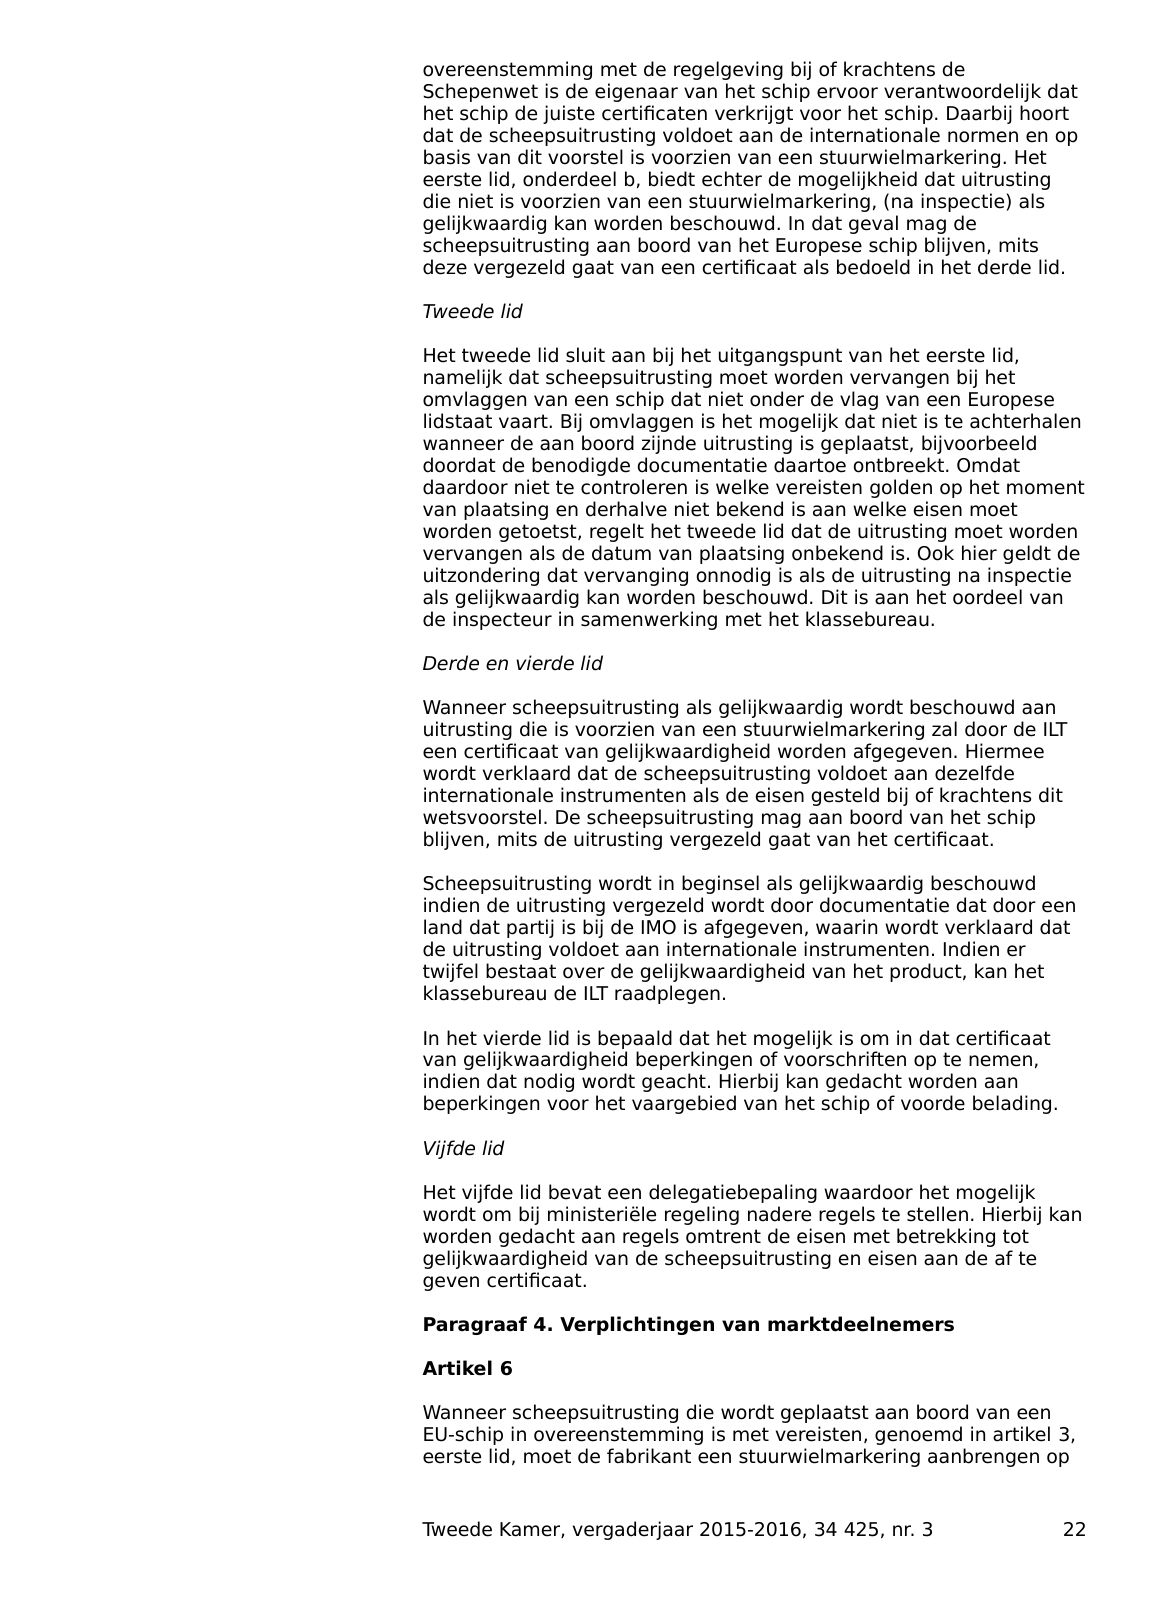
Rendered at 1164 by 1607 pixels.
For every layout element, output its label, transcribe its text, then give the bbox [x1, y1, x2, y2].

text Het tweede lid sluit aan bij het uitgangspunt van het eerste lid, namelijk dat scheepsuitrusting moet worden vervangen bij het omvlaggen van een schip dat niet onder de vlag van een Europese lidstaat vaart. Bij omvlaggen is het mogelijk dat niet is te achterhalen wanneer de aan boord zijnde uitrusting is geplaatst, bijvoorbeeld doordat de benodigde documentatie daartoe ontbreekt. Omdat daardoor niet te controleren is welke vereisten golden op het moment van plaatsing en derhalve niet bekend is aan welke eisen moet worden getoetst, regelt het tweede lid dat de uitrusting moet worden vervangen als de datum van plaatsing onbekend is. Ook hier geldt de uitzondering dat vervanging onnodig is als de uitrusting na inspectie als gelijkwaardig kan worden beschouwd. Dit is aan het oordeel van de inspecteur in samenwerking met het klassebureau. [422, 345, 1087, 631]
text Het vijfde lid bevat een delegatiebepaling waardoor het mogelijk wordt om bij ministeriële regeling nadere regels te stellen. Hierbij kan worden gedacht aan regels omtrent de eisen met betrekking tot gelijkwaardigheid van de scheepsuitrusting en eisen aan de af te geven certificaat. [422, 1182, 1087, 1292]
text Scheepsuitrusting wordt in beginsel als gelijkwaardig beschouwd indien de uitrusting vergezeld wordt door documentatie dat door een land dat partij is bij de IMO is afgegeven, waarin wordt verklaard dat de uitrusting voldoet aan internationale instrumenten. Indien er twijfel bestaat over de gelijkwaardigheid van het product, kan het klassebureau de ILT raadplegen. [422, 873, 1087, 1005]
subtitle Artikel 6 [422, 1358, 1087, 1380]
text In het vierde lid is bepaald dat het mogelijk is om in dat certificaat van gelijkwaardigheid beperkingen of voorschriften op te nemen, indien dat nodig wordt geacht. Hierbij kan gedacht worden aan beperkingen voor het vaargebied van het schip of voorde belading. [422, 1027, 1087, 1115]
subtitle Tweede lid [422, 301, 1087, 323]
subtitle Paragraaf 4. Verplichtingen van marktdeelnemers [422, 1314, 1087, 1336]
subtitle Derde en vierde lid [422, 653, 1087, 675]
text Wanneer scheepsuitrusting die wordt geplaatst aan boord van een EU-schip in overeenstemming is met vereisten, genoemd in artikel 3, eerste lid, moet de fabrikant een stuurwielmarkering aanbrengen op [422, 1402, 1087, 1468]
text overeenstemming met de regelgeving bij of krachtens de Schepenwet is de eigenaar van het schip ervoor verantwoordelijk dat het schip de juiste certificaten verkrijgt voor het schip. Daarbij hoort dat de scheepsuitrusting voldoet aan de internationale normen en op basis van dit voorstel is voorzien van een stuurwielmarkering. Het eerste lid, onderdeel b, biedt echter de mogelijkheid dat uitrusting die niet is voorzien van een stuurwielmarkering, (na inspectie) als gelijkwaardig kan worden beschouwd. In dat geval mag de scheepsuitrusting aan boord van het Europese schip blijven, mits deze vergezeld gaat van een certificaat als bedoeld in het derde lid. [422, 59, 1087, 279]
text Wanneer scheepsuitrusting als gelijkwaardig wordt beschouwd aan uitrusting die is voorzien van een stuurwielmarkering zal door de ILT een certificaat van gelijkwaardigheid worden afgegeven. Hiermee wordt verklaard dat de scheepsuitrusting voldoet aan dezelfde internationale instrumenten als de eisen gesteld bij of krachtens dit wetsvoorstel. De scheepsuitrusting mag aan boord van het schip blijven, mits de uitrusting vergezeld gaat van het certificaat. [422, 697, 1087, 851]
subtitle Vijfde lid [422, 1137, 1087, 1159]
